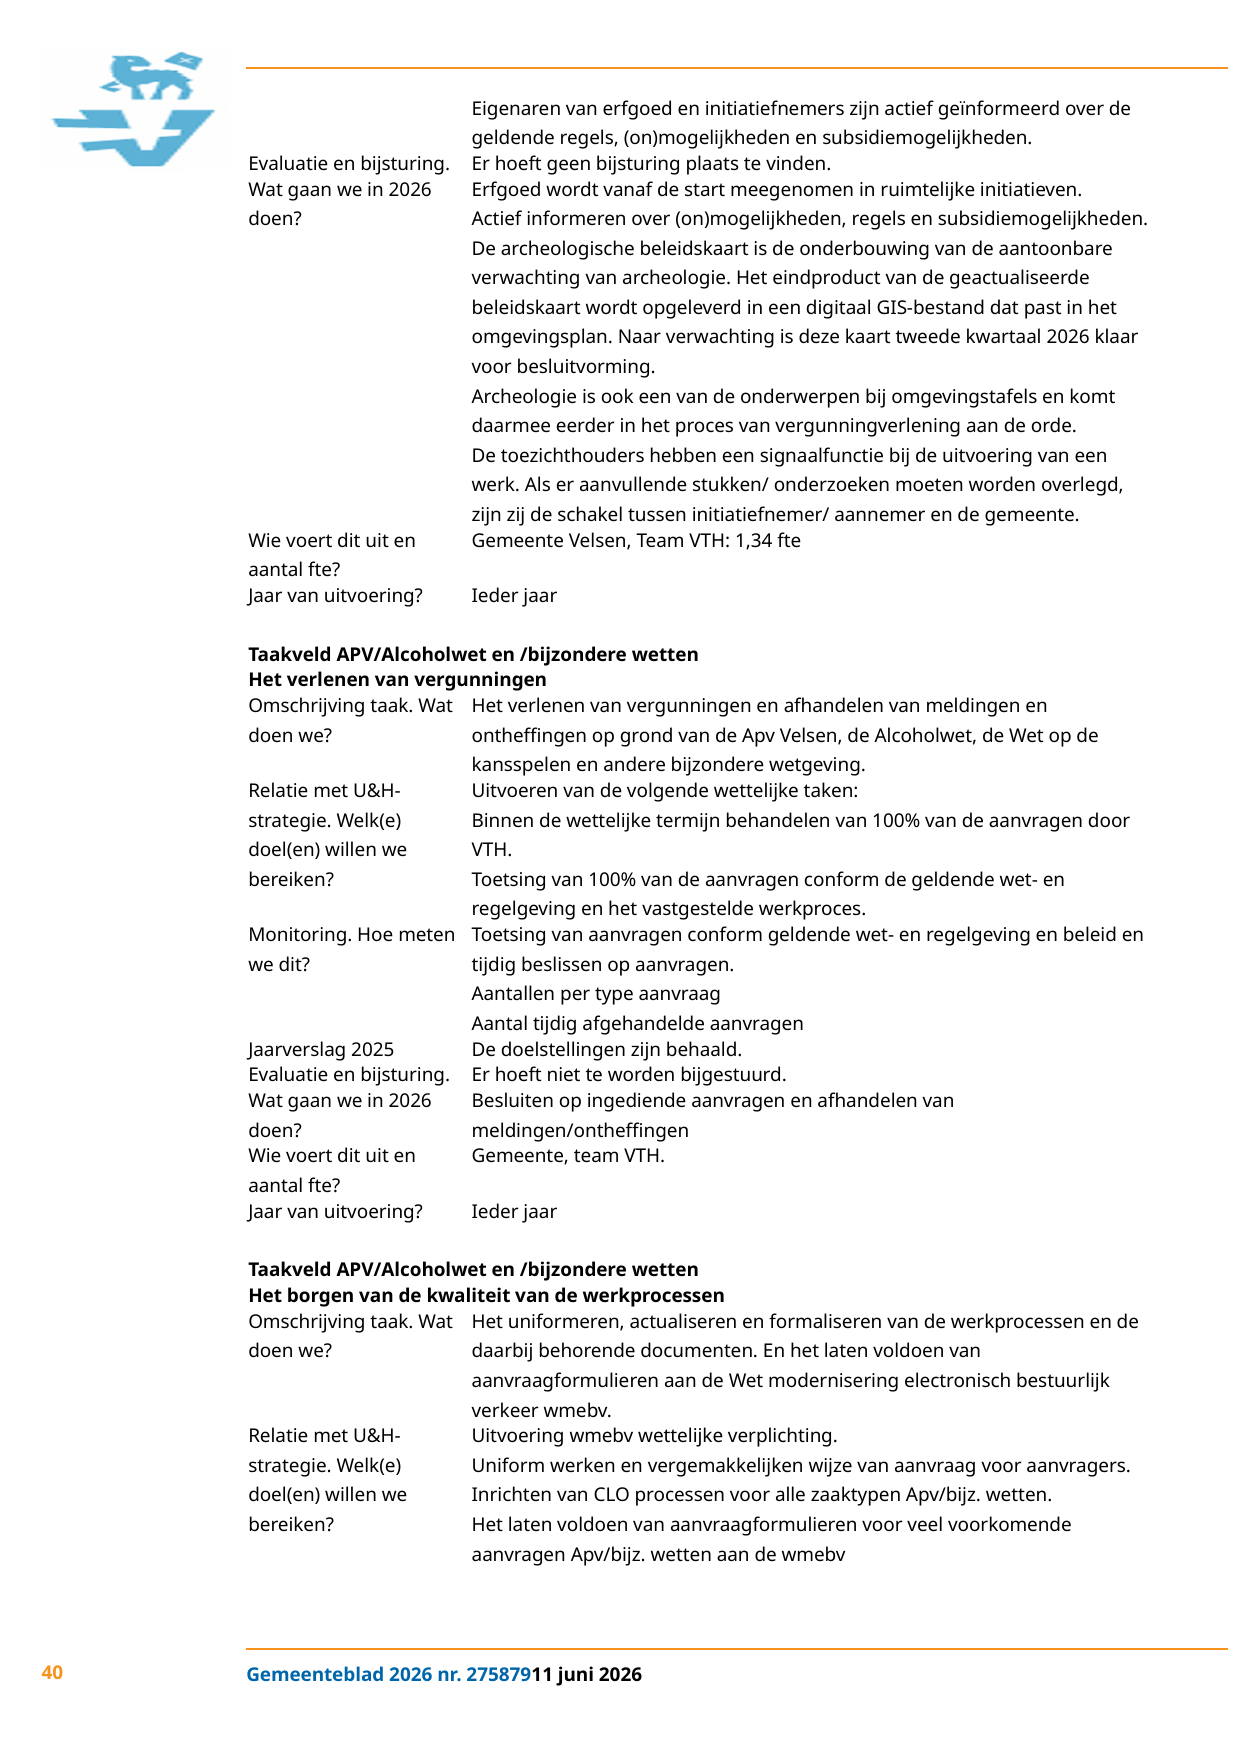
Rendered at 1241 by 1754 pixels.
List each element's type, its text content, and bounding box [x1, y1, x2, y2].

table_cell Gemeente, team VTH. [471, 1143, 1152, 1198]
table_cell Er hoeft niet te worden bijgestuurd. [471, 1062, 1152, 1087]
table_header Taakveld APV/Alcoholwet en /bijzondere wetten [248, 641, 1152, 667]
table_cell Erfgoed wordt vanaf de start meegenomen in ruimtelijke initiatieven. Actief informeren over (on)mogelijkheden, regels en subsidiemogelijkheden. De archeologische beleidskaart is de onderbouwing van de aantoonbare verwachting van archeologie. Het eindproduct van de geactualiseerde beleidskaart wordt opgeleverd in een digitaal GIS-bestand dat past in het omgevingsplan. Naar verwachting is deze kaart tweede kwartaal 2026 klaar voor besluitvorming. Archeologie is ook een van de onderwerpen bij omgevingstafels en komt daarmee eerder in het proces van vergunningverlening aan de orde. De toezichthouders hebben een signaalfunctie bij de uitvoering van een werk. Als er aanvullende stukken/ onderzoeken moeten worden overlegd, zijn zij de schakel tussen initiatiefnemer/ aannemer en de gemeente. [471, 176, 1152, 527]
table_cell Wat gaan we in 2026 doen? [248, 1087, 471, 1143]
picture [41, 47, 231, 172]
table_cell Relatie met U&H-strategie. Welk(e) doel(en) willen we bereiken? [248, 1423, 471, 1567]
table_cell Wie voert dit uit en aantal fte? [248, 527, 471, 582]
table_cell Gemeente Velsen, Team VTH: 1,34 fte [471, 527, 1152, 582]
table_cell Er hoeft geen bijsturing plaats te vinden. [471, 150, 1152, 176]
table_cell Wat gaan we in 2026 doen? [248, 176, 471, 527]
table_cell Evaluatie en bijsturing. [248, 1062, 471, 1087]
table_cell Het verlenen van vergunningen [248, 667, 1152, 692]
table_cell Ieder jaar [471, 582, 1152, 608]
table_cell Relatie met U&H-strategie. Welk(e) doel(en) willen we bereiken? [248, 777, 471, 921]
table_cell Omschrijving taak. Wat doen we? [248, 1308, 471, 1422]
table_cell Jaar van uitvoering? [248, 1198, 471, 1224]
table_cell Uitvoeren van de volgende wettelijke taken: Binnen de wettelijke termijn behandelen van 100% van de aanvragen door VTH. Toetsing van 100% van de aanvragen conform de geldende wet- en regelgeving en het vastgestelde werkproces. [471, 777, 1152, 921]
table_cell [248, 95, 471, 150]
table_header Taakveld APV/Alcoholwet en /bijzondere wetten [248, 1257, 1152, 1282]
table_cell Toetsing van aanvragen conform geldende wet- en regelgeving en beleid en tijdig beslissen op aanvragen. Aantallen per type aanvraag Aantal tijdig afgehandelde aanvragen [471, 921, 1152, 1036]
table_cell Omschrijving taak. Wat doen we? [248, 693, 471, 777]
table_cell Eigenaren van erfgoed en initiatiefnemers zijn actief geïnformeerd over de geldende regels, (on)mogelijkheden en subsidiemogelijkheden. [471, 95, 1152, 150]
table_cell Monitoring. Hoe meten we dit? [248, 921, 471, 1036]
table_cell Evaluatie en bijsturing. [248, 150, 471, 176]
table_cell Wie voert dit uit en aantal fte? [248, 1143, 471, 1198]
table_cell Ieder jaar [471, 1198, 1152, 1224]
table_cell De doelstellingen zijn behaald. [471, 1036, 1152, 1062]
table_cell Het borgen van de kwaliteit van de werkprocessen [248, 1282, 1152, 1308]
table_cell Uitvoering wmebv wettelijke verplichting. Uniform werken en vergemakkelijken wijze van aanvraag voor aanvragers. Inrichten van CLO processen voor alle zaaktypen Apv/bijz. wetten. Het laten voldoen van aanvraagformulieren voor veel voorkomende aanvragen Apv/bijz. wetten aan de wmebv [471, 1423, 1152, 1567]
table_cell Besluiten op ingediende aanvragen en afhandelen van meldingen/ontheffingen [471, 1087, 1152, 1143]
table_cell Jaar van uitvoering? [248, 582, 471, 608]
table_cell Het uniformeren, actualiseren en formaliseren van de werkprocessen en de daarbij behorende documenten. En het laten voldoen van aanvraagformulieren aan de Wet modernisering electronisch bestuurlijk verkeer wmebv. [471, 1308, 1152, 1422]
table_cell Het verlenen van vergunningen en afhandelen van meldingen en ontheffingen op grond van de Apv Velsen, de Alcoholwet, de Wet op de kansspelen en andere bijzondere wetgeving. [471, 693, 1152, 777]
table_cell Jaarverslag 2025 [248, 1036, 471, 1062]
